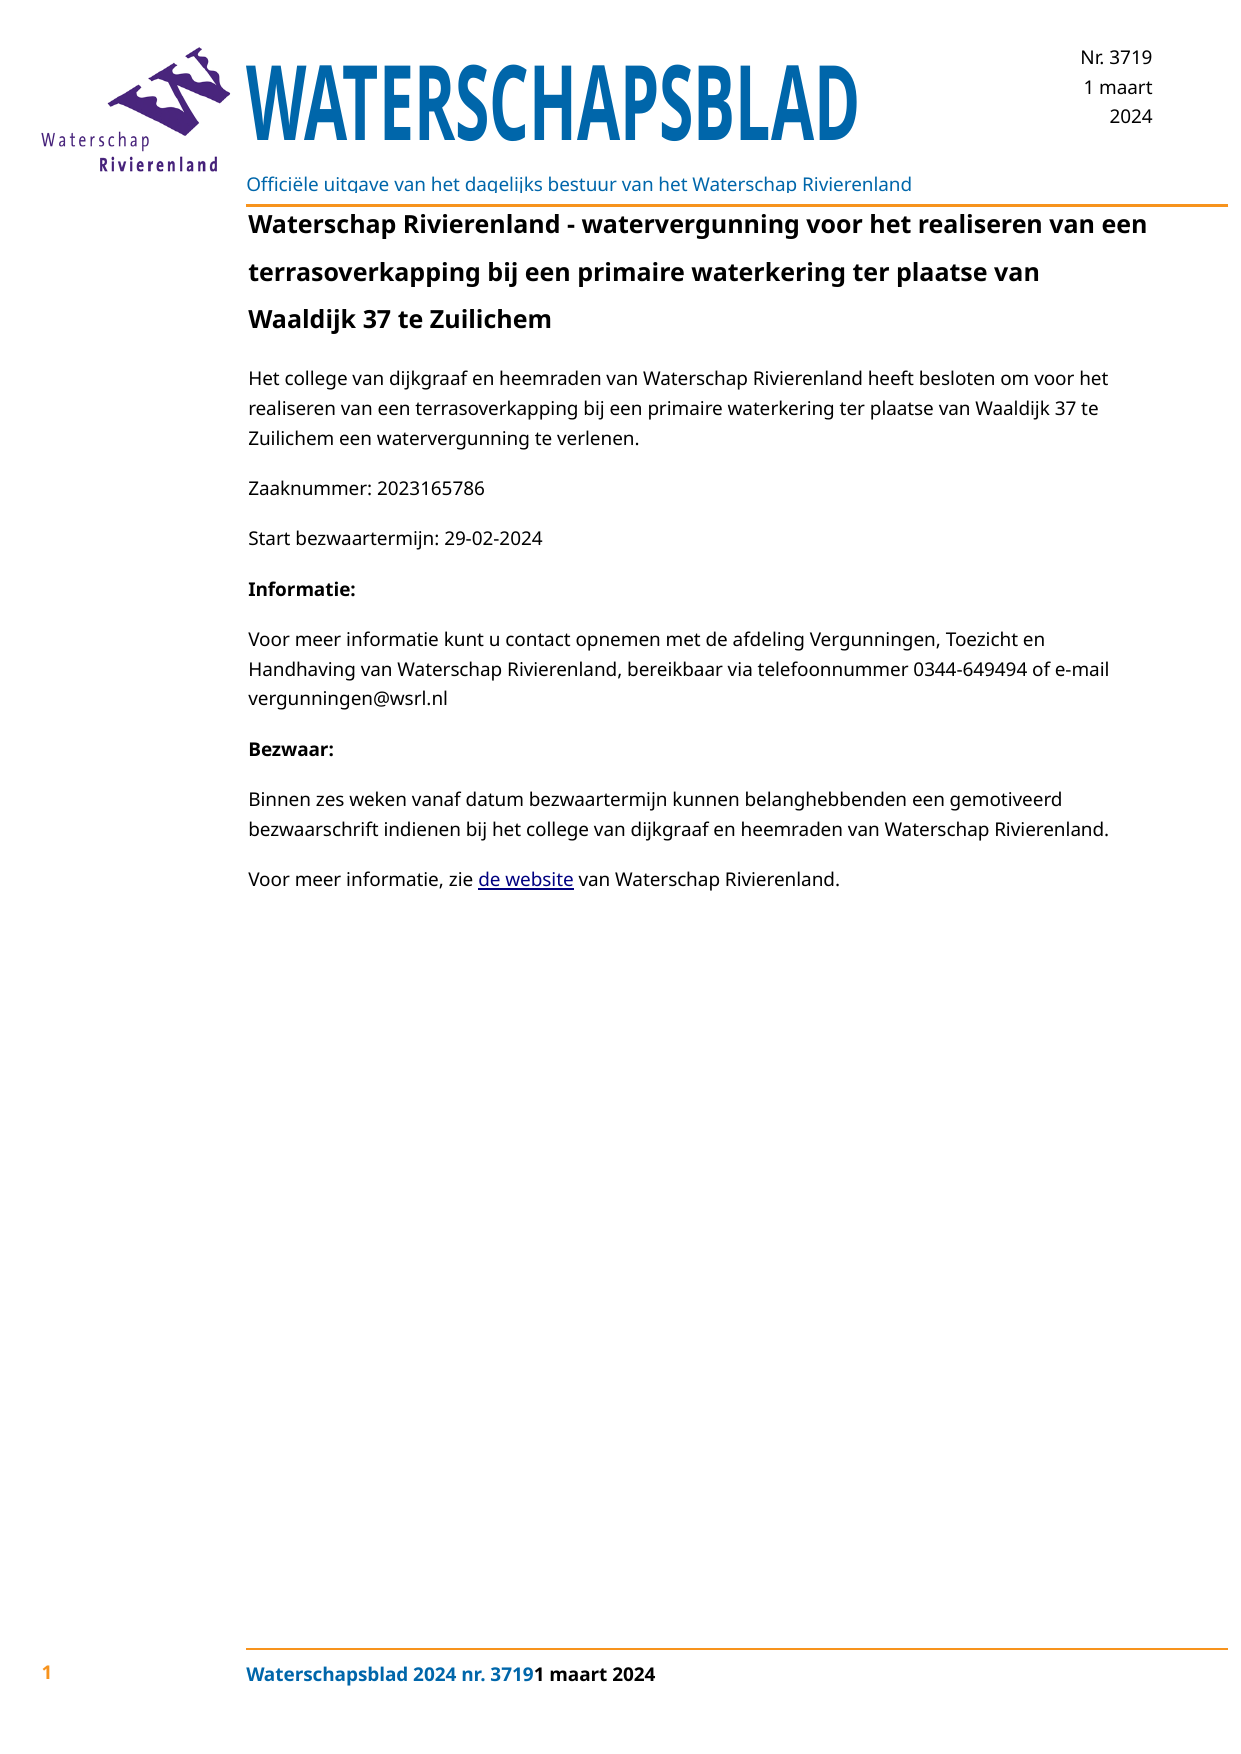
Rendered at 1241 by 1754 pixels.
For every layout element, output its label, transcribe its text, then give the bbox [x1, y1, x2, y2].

text Zaaknummer: 2023165786 [248, 475, 1152, 501]
text Voor meer informatie, zie de website van Waterschap Rivierenland. [248, 866, 1152, 892]
text Waterschap Rivierenland - watervergunning voor het realiseren van een terrasoverkapping bij een primaire waterkering ter plaatse van Waaldijk 37 te Zuilichem [248, 207, 1152, 336]
text Start bezwaartermijn: 29-02-2024 [248, 526, 1152, 551]
text Bezwaar: [248, 736, 1152, 762]
text Voor meer informatie kunt u contact opnemen met de afdeling Vergunningen, Toezicht en Handhaving van Waterschap Rivierenland, bereikbaar via telefoonnummer 0344-649494 of e-mail vergunningen@wsrl.nl [248, 626, 1152, 711]
picture [41, 47, 231, 172]
text Binnen zes weken vanaf datum bezwaartermijn kunnen belanghebbenden een gemotiveerd bezwaarschrift indienen bij het college van dijkgraaf en heemraden van Waterschap Rivierenland. [248, 786, 1152, 842]
text Het college van dijkgraaf en heemraden van Waterschap Rivierenland heeft besloten om voor het realiseren van een terrasoverkapping bij een primaire waterkering ter plaatse van Waaldijk 37 te Zuilichem een watervergunning te verlenen. [248, 366, 1152, 450]
text Informatie: [248, 576, 1152, 602]
